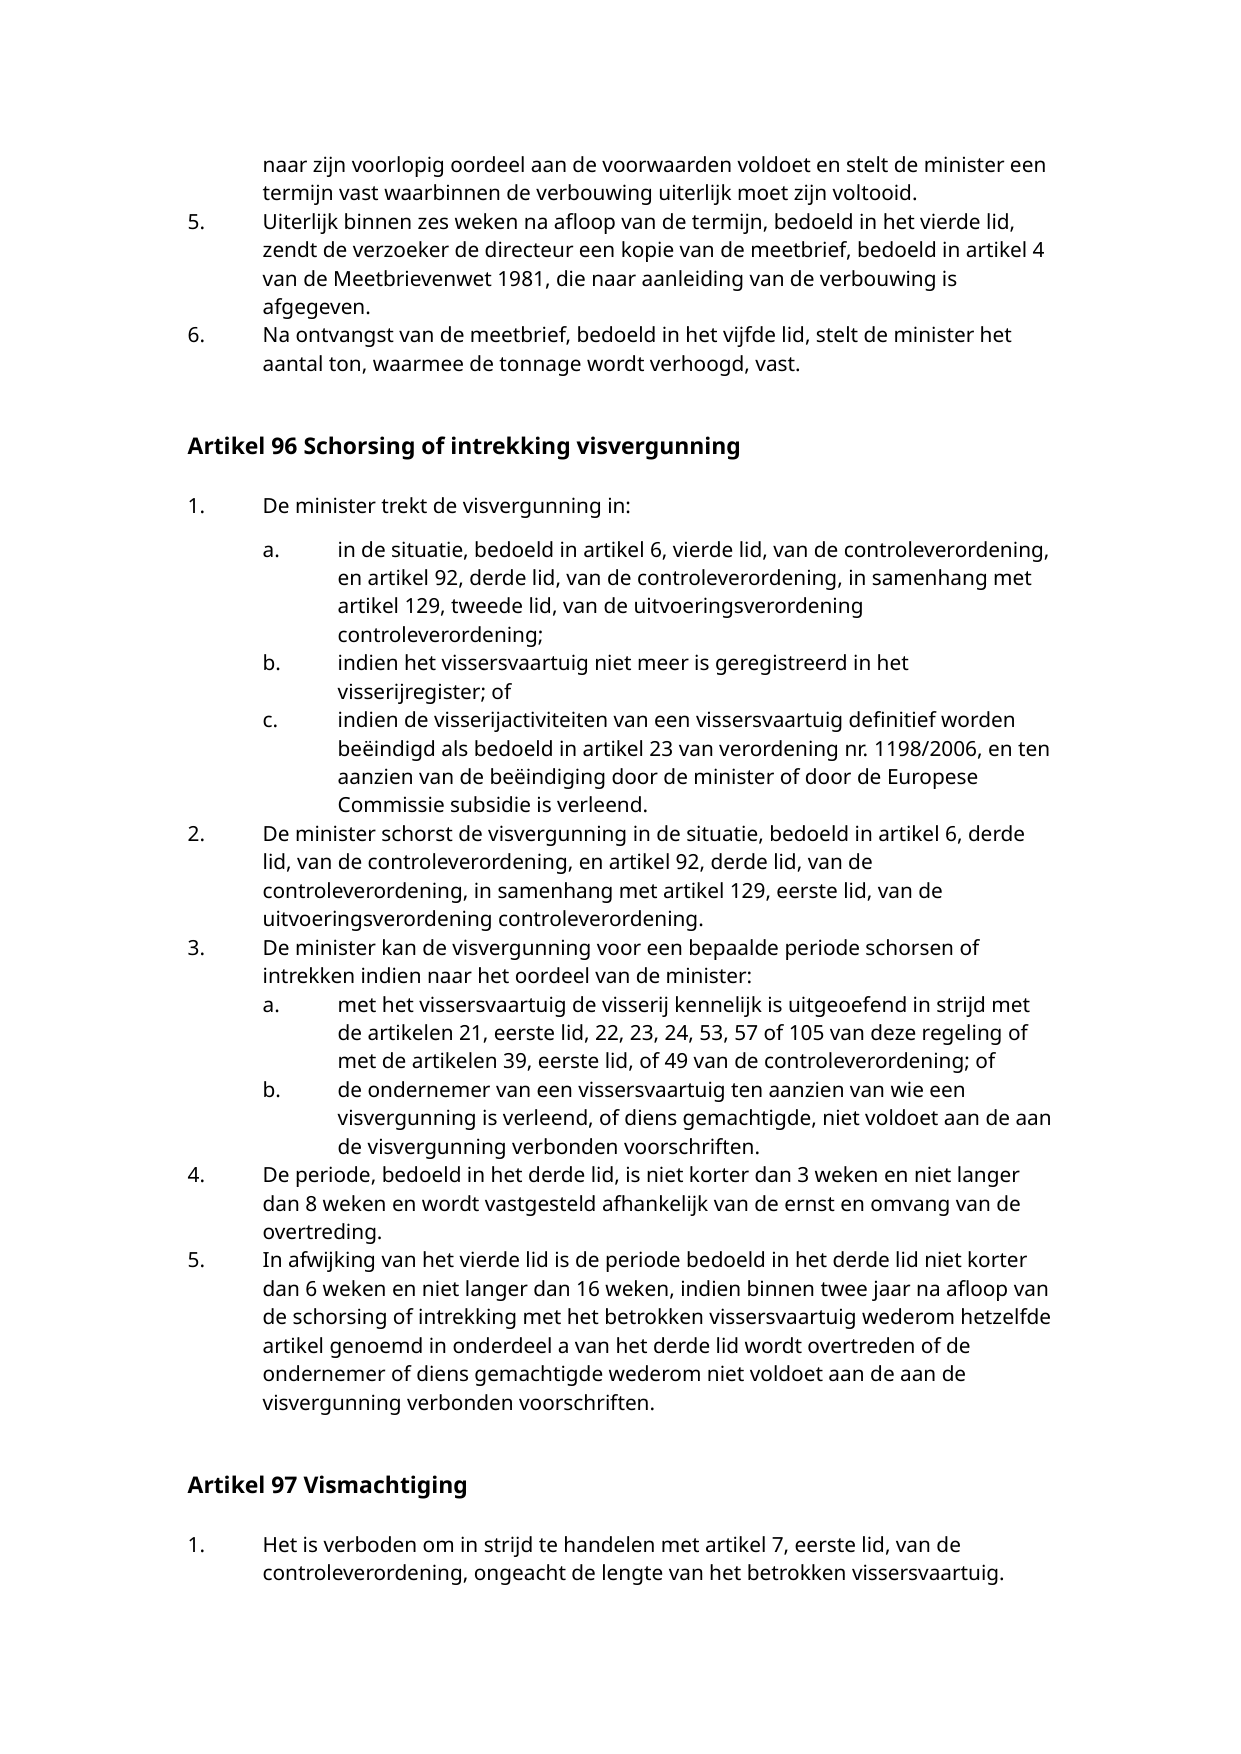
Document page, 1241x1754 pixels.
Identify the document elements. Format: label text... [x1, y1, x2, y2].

list Uiterlijk binnen zes weken na afloop van de termijn, bedoeld in het vierde lid, zendt de verzoeker de directeur een kopie van de meetbrief, bedoeld in artikel 4 van de Meetbrievenwet 1981, die naar aanleiding van de verbouwing is afgegeven. [187, 207, 1053, 321]
list met het vissersvaartuig de visserij kennelijk is uitgeoefend in strijd met de artikelen 21, eerste lid, 22, 23, 24, 53, 57 of 105 van deze regeling of met de artikelen 39, eerste lid, of 49 van de controleverordening; of [262, 990, 1053, 1075]
list De minister kan de visvergunning voor een bepaalde periode schorsen of intrekken indien naar het oordeel van de minister: [187, 933, 1053, 990]
list de ondernemer van een vissersvaartuig ten aanzien van wie een visvergunning is verleend, of diens gemachtigde, niet voldoet aan de aan de visvergunning verbonden voorschriften. [262, 1075, 1053, 1160]
list In afwijking van het vierde lid is de periode bedoeld in het derde lid niet korter dan 6 weken en niet langer dan 16 weken, indien binnen twee jaar na afloop van de schorsing of intrekking met het betrokken vissersvaartuig wederom hetzelfde artikel genoemd in onderdeel a van het derde lid wordt overtreden of de ondernemer of diens gemachtigde wederom niet voldoet aan de aan de visvergunning verbonden voorschriften. [187, 1246, 1053, 1416]
list De minister schorst de visvergunning in de situatie, bedoeld in artikel 6, derde lid, van de controleverordening, en artikel 92, derde lid, van de controleverordening, in samenhang met artikel 129, eerste lid, van de uitvoeringsverordening controleverordening. [187, 819, 1053, 933]
subtitle Artikel 97 Vismachtiging [187, 1469, 1053, 1500]
list Na ontvangst van de meetbrief, bedoeld in het vijfde lid, stelt de minister het aantal ton, waarmee de tonnage wordt verhoogd, vast. [187, 321, 1053, 377]
list De periode, bedoeld in het derde lid, is niet korter dan 3 weken en niet langer dan 8 weken en wordt vastgesteld afhankelijk van de ernst en omvang van de overtreding. [187, 1160, 1053, 1246]
list indien het vissersvaartuig niet meer is geregistreerd in het visserijregister; of [262, 648, 1053, 705]
list naar zijn voorlopig oordeel aan de voorwaarden voldoet en stelt de minister een termijn vast waarbinnen de verbouwing uiterlijk moet zijn voltooid. [187, 150, 1053, 207]
list De minister trekt de visvergunning in: [187, 491, 1053, 520]
subtitle Artikel 96 Schorsing of intrekking visvergunning [187, 430, 1053, 461]
list indien de visserijactiviteiten van een vissersvaartuig definitief worden beëindigd als bedoeld in artikel 23 van verordening nr. 1198/2006, en ten aanzien van de beëindiging door de minister of door de Europese Commissie subsidie is verleend. [262, 705, 1053, 819]
list in de situatie, bedoeld in artikel 6, vierde lid, van de controleverordening, en artikel 92, derde lid, van de controleverordening, in samenhang met artikel 129, tweede lid, van de uitvoeringsverordening controleverordening; [262, 535, 1053, 648]
list Het is verboden om in strijd te handelen met artikel 7, eerste lid, van de controleverordening, ongeacht de lengte van het betrokken vissersvaartuig. [187, 1530, 1053, 1587]
